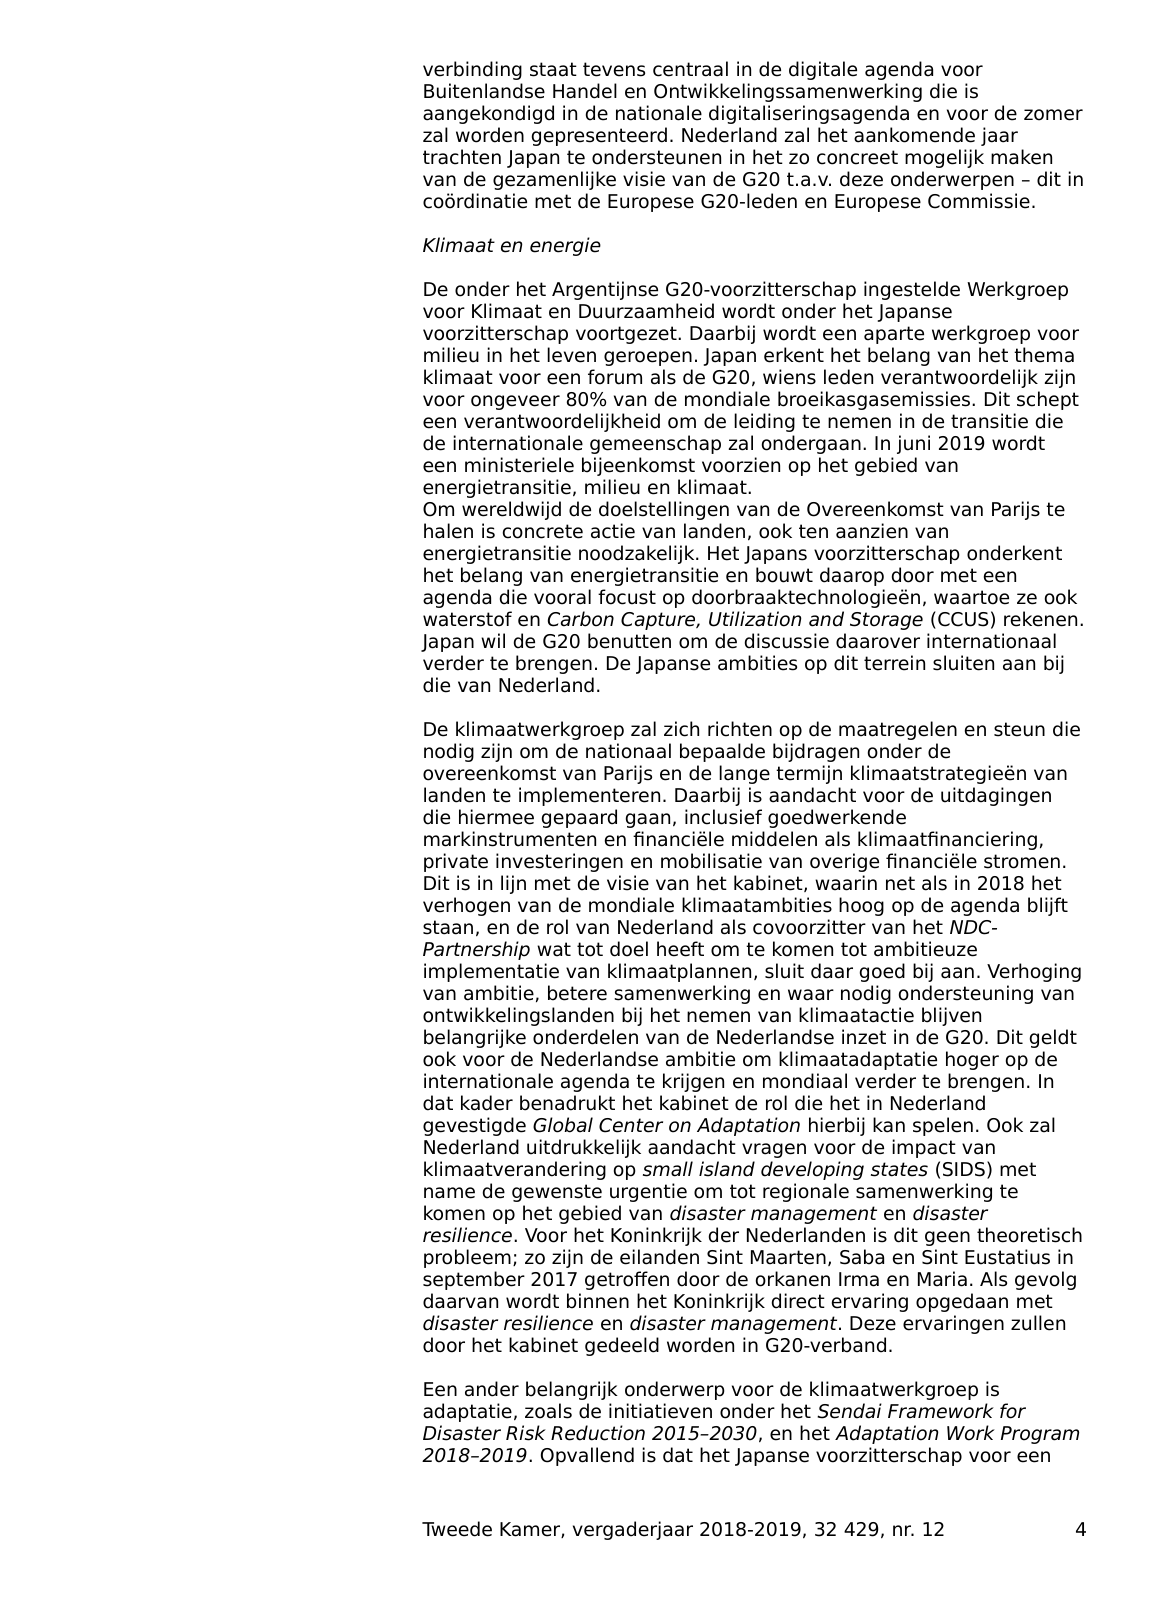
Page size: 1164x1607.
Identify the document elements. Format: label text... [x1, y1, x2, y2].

subtitle Klimaat en energie [422, 235, 1087, 257]
text De onder het Argentijnse G20-voorzitterschap ingestelde Werkgroep voor Klimaat en Duurzaamheid wordt onder het Japanse voorzitterschap voortgezet. Daarbij wordt een aparte werkgroep voor milieu in het leven geroepen. Japan erkent het belang van het thema klimaat voor een forum als de G20, wiens leden verantwoordelijk zijn voor ongeveer 80% van de mondiale broeikasgasemissies. Dit schept een verantwoordelijkheid om de leiding te nemen in de transitie die de internationale gemeenschap zal ondergaan. In juni 2019 wordt een ministeriele bijeenkomst voorzien op het gebied van energietransitie, milieu en klimaat. [422, 279, 1087, 499]
text De klimaatwerkgroep zal zich richten op de maatregelen en steun die nodig zijn om de nationaal bepaalde bijdragen onder de overeenkomst van Parijs en de lange termijn klimaatstrategieën van landen te implementeren. Daarbij is aandacht voor de uitdagingen die hiermee gepaard gaan, inclusief goedwerkende markinstrumenten en financiële middelen als klimaatfinanciering, private investeringen en mobilisatie van overige financiële stromen. Dit is in lijn met de visie van het kabinet, waarin net als in 2018 het verhogen van de mondiale klimaatambities hoog op de agenda blijft staan, en de rol van Nederland als covoorzitter van het NDC-Partnership wat tot doel heeft om te komen tot ambitieuze implementatie van klimaatplannen, sluit daar goed bij aan. Verhoging van ambitie, betere samenwerking en waar nodig ondersteuning van ontwikkelingslanden bij het nemen van klimaatactie blijven belangrijke onderdelen van de Nederlandse inzet in de G20. Dit geldt ook voor de Nederlandse ambitie om klimaatadaptatie hoger op de internationale agenda te krijgen en mondiaal verder te brengen. In dat kader benadrukt het kabinet de rol die het in Nederland gevestigde Global Center on Adaptation hierbij kan spelen. Ook zal Nederland uitdrukkelijk aandacht vragen voor de impact van klimaatverandering op small island developing states (SIDS) met name de gewenste urgentie om tot regionale samenwerking te komen op het gebied van disaster management en disaster resilience. Voor het Koninkrijk der Nederlanden is dit geen theoretisch probleem; zo zijn de eilanden Sint Maarten, Saba en Sint Eustatius in september 2017 getroffen door de orkanen Irma en Maria. Als gevolg daarvan wordt binnen het Koninkrijk direct ervaring opgedaan met disaster resilience en disaster management. Deze ervaringen zullen door het kabinet gedeeld worden in G20-verband. [422, 719, 1087, 1356]
text Om wereldwijd de doelstellingen van de Overeenkomst van Parijs te halen is concrete actie van landen, ook ten aanzien van energietransitie noodzakelijk. Het Japans voorzitterschap onderkent het belang van energietransitie en bouwt daarop door met een agenda die vooral focust op doorbraaktechnologieën, waartoe ze ook waterstof en Carbon Capture, Utilization and Storage (CCUS) rekenen. Japan wil de G20 benutten om de discussie daarover internationaal verder te brengen. De Japanse ambities op dit terrein sluiten aan bij die van Nederland. [422, 499, 1087, 697]
text verbinding staat tevens centraal in de digitale agenda voor Buitenlandse Handel en Ontwikkelingssamenwerking die is aangekondigd in de nationale digitaliseringsagenda en voor de zomer zal worden gepresenteerd. Nederland zal het aankomende jaar trachten Japan te ondersteunen in het zo concreet mogelijk maken van de gezamenlijke visie van de G20 t.a.v. deze onderwerpen – dit in coördinatie met de Europese G20-leden en Europese Commissie. [422, 59, 1087, 213]
text Een ander belangrijk onderwerp voor de klimaatwerkgroep is adaptatie, zoals de initiatieven onder het Sendai Framework for Disaster Risk Reduction 2015–2030, en het Adaptation Work Program 2018–2019. Opvallend is dat het Japanse voorzitterschap voor een [422, 1379, 1087, 1467]
